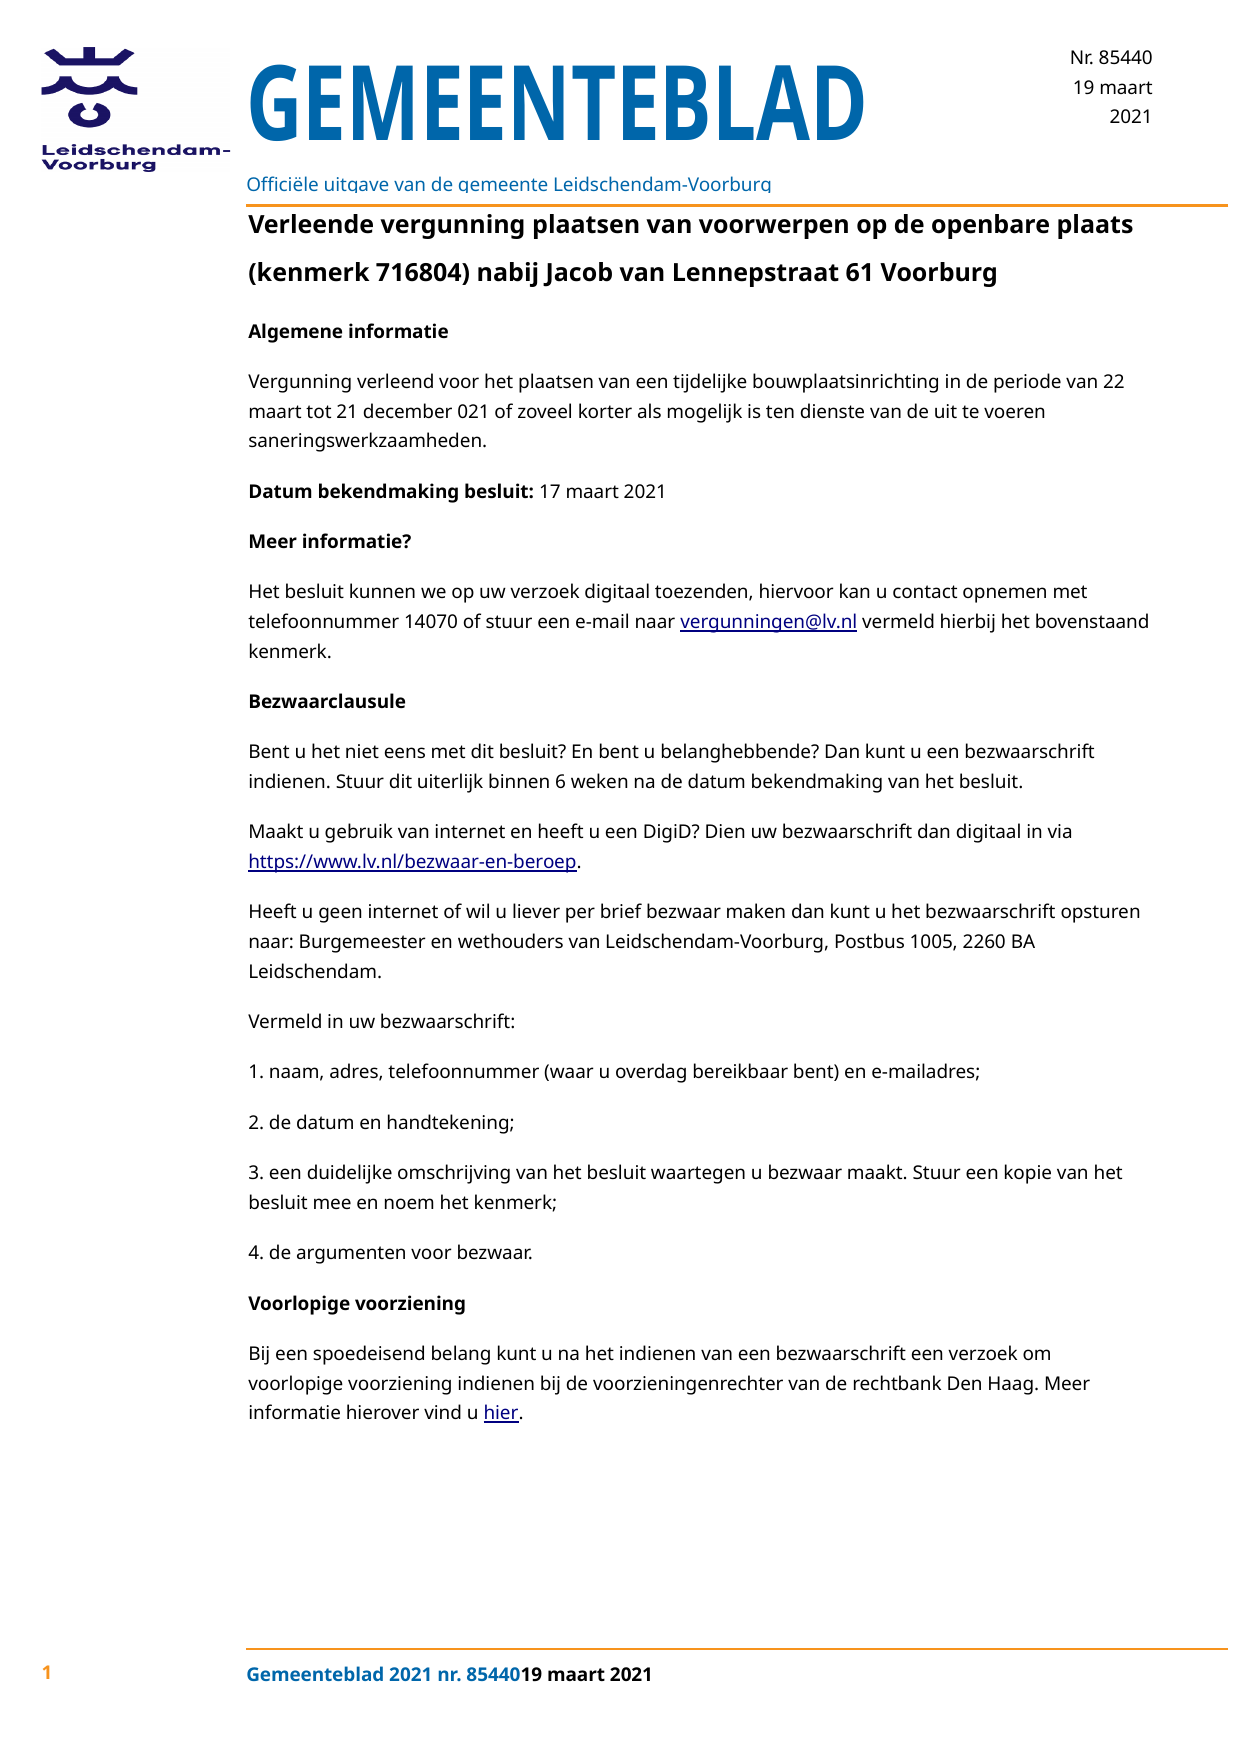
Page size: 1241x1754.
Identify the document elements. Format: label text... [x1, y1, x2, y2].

text Algemene informatie [248, 318, 1152, 344]
text Het besluit kunnen we op uw verzoek digitaal toezenden, hiervoor kan u contact opnemen met telefoonnummer 14070 of stuur een e-mail naar vergunningen@lv.nl vermeld hierbij het bovenstaand kenmerk. [248, 579, 1152, 664]
text Bent u het niet eens met dit besluit? En bent u belanghebbende? Dan kunt u een bezwaarschrift indienen. Stuur dit uiterlijk binnen 6 weken na de datum bekendmaking van het besluit. [248, 739, 1152, 794]
text Datum bekendmaking besluit: 17 maart 2021 [248, 478, 1152, 504]
picture [41, 47, 231, 172]
text Vermeld in uw bezwaarschrift: [248, 1008, 1152, 1034]
text Voorlopige voorziening [248, 1290, 1152, 1316]
text Verleende vergunning plaatsen van voorwerpen op de openbare plaats (kenmerk 716804) nabij Jacob van Lennepstraat 61 Voorburg [248, 207, 1152, 288]
text 3. een duidelijke omschrijving van het besluit waartegen u bezwaar maakt. Stuur een kopie van het besluit mee en noem het kenmerk; [248, 1159, 1152, 1215]
text 2. de datum en handtekening; [248, 1109, 1152, 1135]
text Vergunning verleend voor het plaatsen van een tijdelijke bouwplaatsinrichting in de periode van 22 maart tot 21 december 021 of zoveel korter als mogelijk is ten dienste van de uit te voeren saneringswerkzaamheden. [248, 368, 1152, 453]
text 1. naam, adres, telefoonnummer (waar u overdag bereikbaar bent) en e-mailadres; [248, 1059, 1152, 1084]
text Meer informatie? [248, 528, 1152, 554]
text Maakt u gebruik van internet en heeft u een DigiD? Dien uw bezwaarschrift dan digitaal in via https://www.lv.nl/bezwaar-en-beroep. [248, 819, 1152, 874]
text Bij een spoedeisend belang kunt u na het indienen van een bezwaarschrift een verzoek om voorlopige voorziening indienen bij de voorzieningenrechter van de rechtbank Den Haag. Meer informatie hierover vind u hier. [248, 1340, 1152, 1425]
text Bezwaarclausule [248, 688, 1152, 714]
text Heeft u geen internet of wil u liever per brief bezwaar maken dan kunt u het bezwaarschrift opsturen naar: Burgemeester en wethouders van Leidschendam-Voorburg, Postbus 1005, 2260 BA Leidschendam. [248, 899, 1152, 984]
text 4. de argumenten voor bezwaar. [248, 1239, 1152, 1265]
